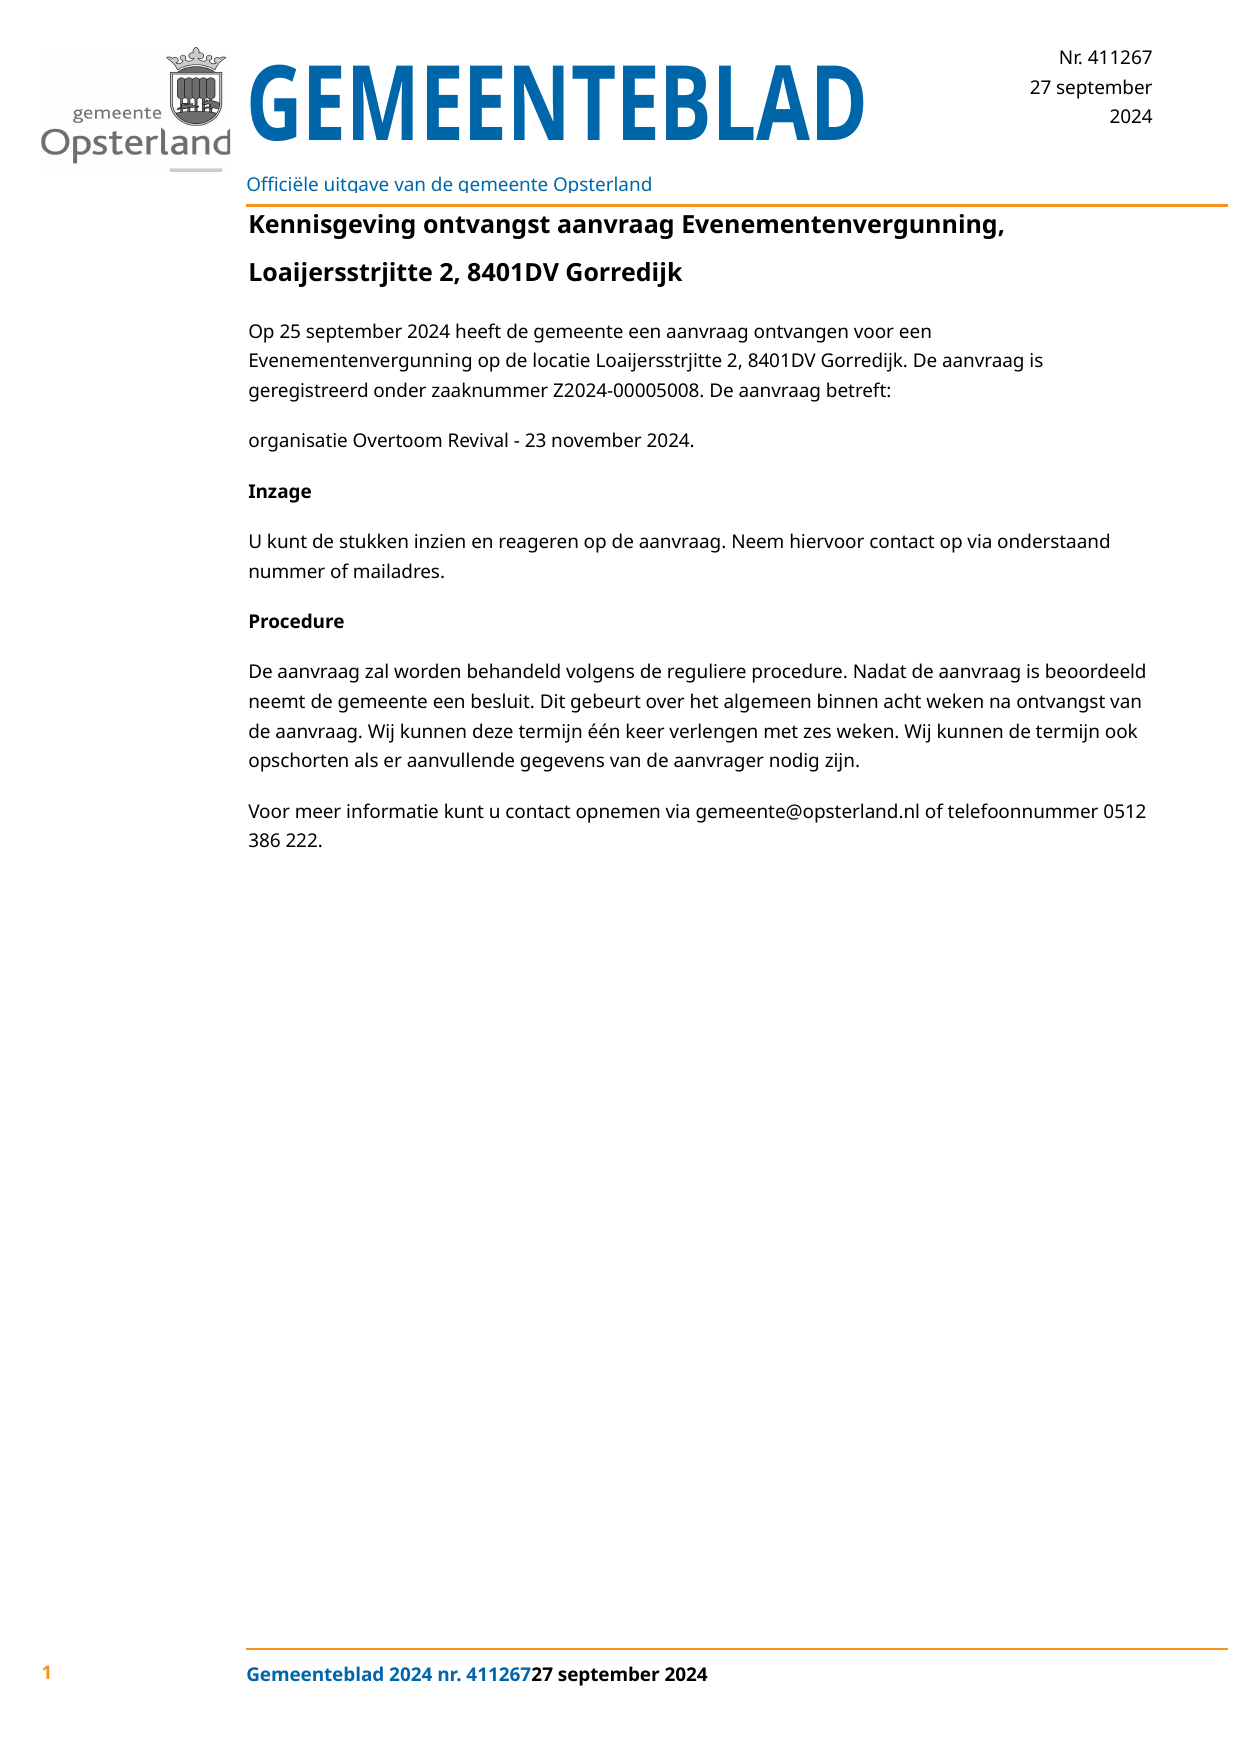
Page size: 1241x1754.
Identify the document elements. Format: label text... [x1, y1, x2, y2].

text Procedure [248, 608, 1152, 634]
picture [41, 47, 231, 172]
text Kennisgeving ontvangst aanvraag Evenementenvergunning, Loaijersstrjitte 2, 8401DV Gorredijk [248, 207, 1152, 288]
text Op 25 september 2024 heeft de gemeente een aanvraag ontvangen voor een Evenementenvergunning op de locatie Loaijersstrjitte 2, 8401DV Gorredijk. De aanvraag is geregistreerd onder zaaknummer Z2024-00005008. De aanvraag betreft: [248, 318, 1152, 403]
text Inzage [248, 478, 1152, 504]
text Voor meer informatie kunt u contact opnemen via gemeente@opsterland.nl of telefoonnummer 0512 386 222. [248, 798, 1152, 853]
text U kunt de stukken inzien en reageren op de aanvraag. Neem hiervoor contact op via onderstaand nummer of mailadres. [248, 528, 1152, 584]
text organisatie Overtoom Revival - 23 november 2024. [248, 427, 1152, 453]
text De aanvraag zal worden behandeld volgens de reguliere procedure. Nadat de aanvraag is beoordeeld neemt de gemeente een besluit. Dit gebeurt over het algemeen binnen acht weken na ontvangst van de aanvraag. Wij kunnen deze termijn één keer verlengen met zes weken. Wij kunnen de termijn ook opschorten als er aanvullende gegevens van de aanvrager nodig zijn. [248, 659, 1152, 773]
